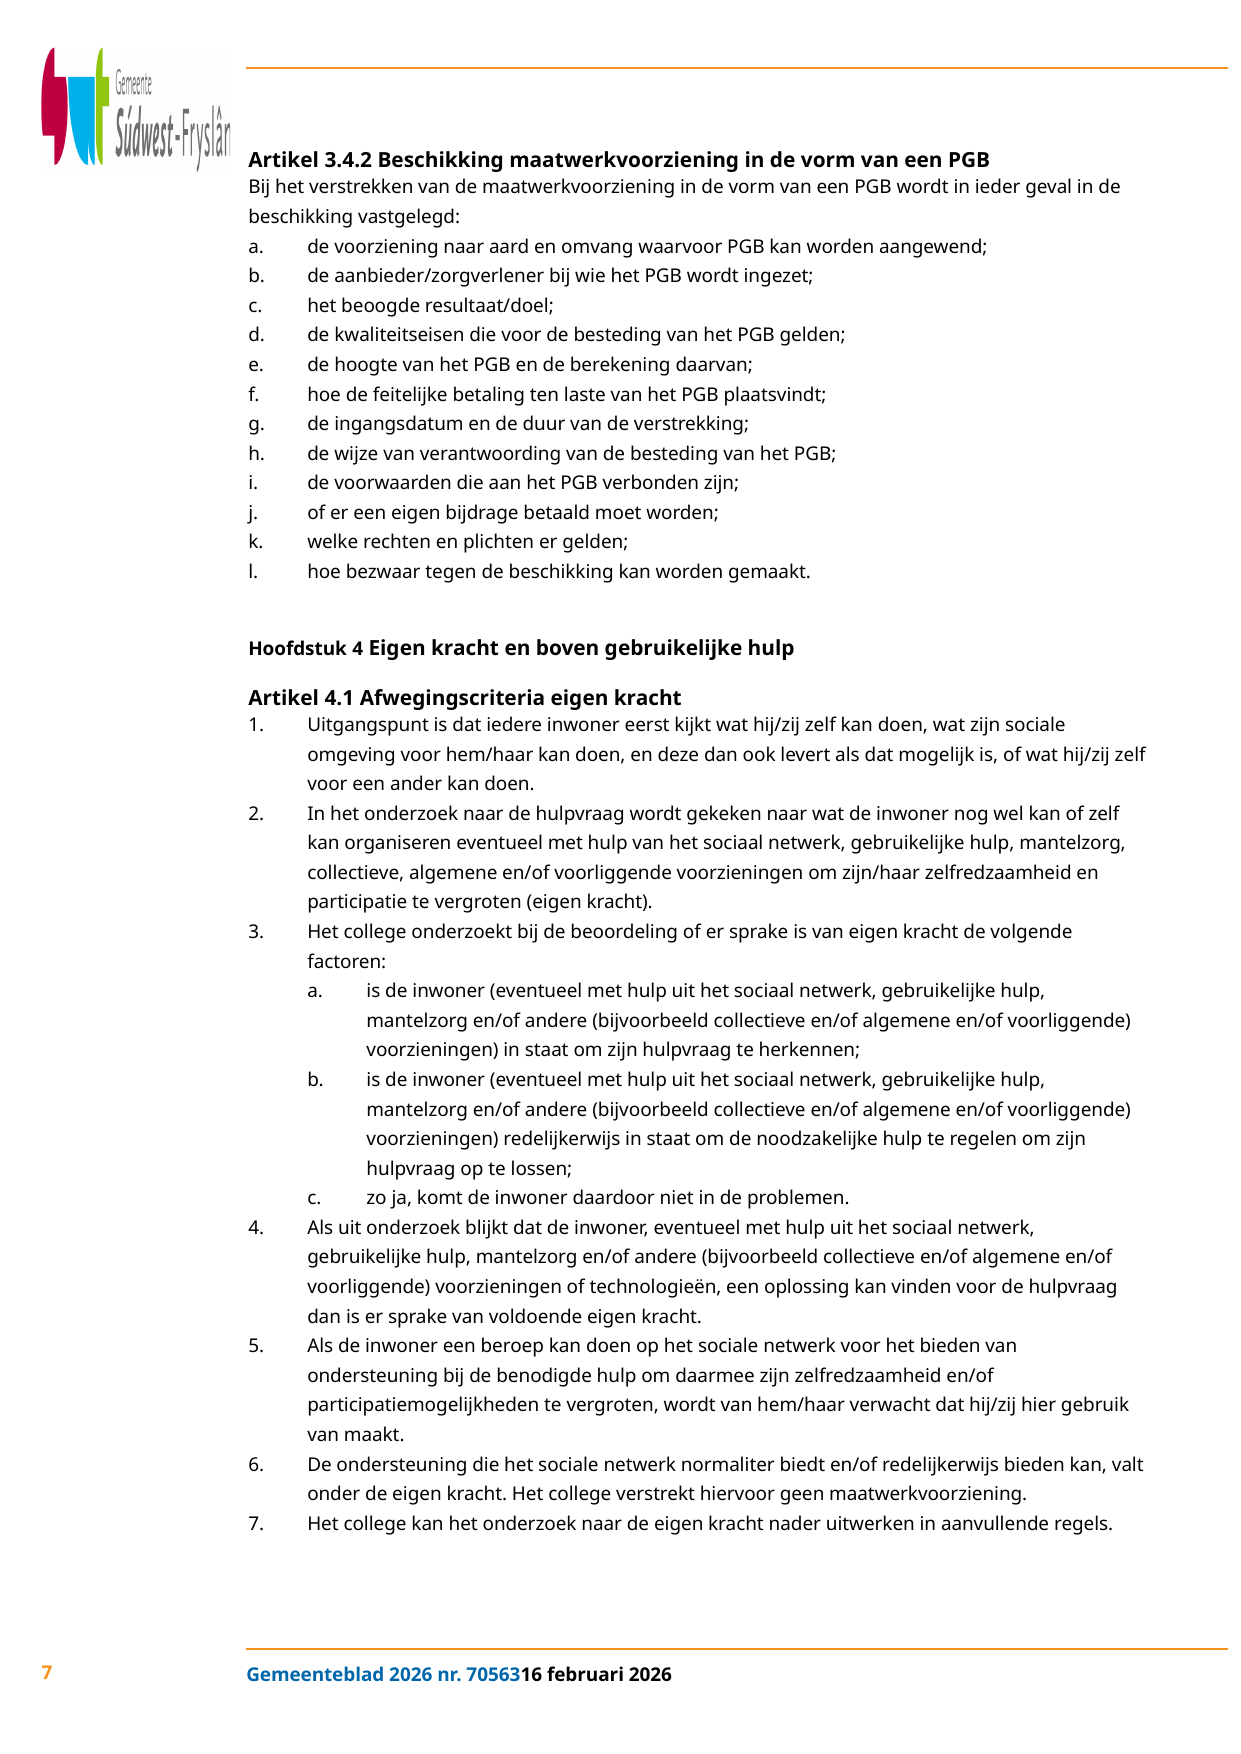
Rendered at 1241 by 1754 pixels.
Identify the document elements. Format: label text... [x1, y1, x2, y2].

list de kwaliteitseisen die voor de besteding van het PGB gelden; [248, 322, 1152, 347]
list de voorziening naar aard en omvang waarvoor PGB kan worden aangewend; [248, 233, 1152, 258]
list de wijze van verantwoording van de besteding van het PGB; [248, 440, 1152, 466]
list Het college kan het onderzoek naar de eigen kracht nader uitwerken in aanvullende regels. [248, 1510, 1152, 1536]
list De ondersteuning die het sociale netwerk normaliter biedt en/of redelijkerwijs bieden kan, valt onder de eigen kracht. Het college verstrekt hiervoor geen maatwerkvoorziening. [248, 1451, 1152, 1506]
list Als uit onderzoek blijkt dat de inwoner, eventueel met hulp uit het sociaal netwerk, gebruikelijke hulp, mantelzorg en/of andere (bijvoorbeeld collectieve en/of algemene en/of voorliggende) voorzieningen of technologieën, een oplossing kan vinden voor de hulpvraag dan is er sprake van voldoende eigen kracht. [248, 1214, 1152, 1328]
list In het onderzoek naar de hulpvraag wordt gekeken naar wat de inwoner nog wel kan of zelf kan organiseren eventueel met hulp van het sociaal netwerk, gebruikelijke hulp, mantelzorg, collectieve, algemene en/of voorliggende voorzieningen om zijn/haar zelfredzaamheid en participatie te vergroten (eigen kracht). [248, 800, 1152, 914]
list hoe bezwaar tegen de beschikking kan worden gemaakt. [248, 558, 1152, 584]
list de aanbieder/zorgverlener bij wie het PGB wordt ingezet; [248, 262, 1152, 288]
text Artikel 3.4.2 Beschikking maatwerkvoorziening in de vorm van een PGB [248, 145, 1152, 174]
list hoe de feitelijke betaling ten laste van het PGB plaatsvindt; [248, 381, 1152, 406]
list welke rechten en plichten er gelden; [248, 529, 1152, 554]
text Bij het verstrekken van de maatwerkvoorziening in de vorm van een PGB wordt in ieder geval in de beschikking vastgelegd: [248, 174, 1152, 229]
list het beoogde resultaat/doel; [248, 292, 1152, 318]
list de hoogte van het PGB en de berekening daarvan; [248, 351, 1152, 377]
list Het college onderzoekt bij de beoordeling of er sprake is van eigen kracht de volgende factoren: [248, 918, 1152, 973]
list of er een eigen bijdrage betaald moet worden; [248, 499, 1152, 525]
list Uitgangspunt is dat iedere inwoner eerst kijkt wat hij/zij zelf kan doen, wat zijn sociale omgeving voor hem/haar kan doen, en deze dan ook levert als dat mogelijk is, of wat hij/zij zelf voor een ander kan doen. [248, 711, 1152, 796]
list zo ja, komt de inwoner daardoor niet in de problemen. [307, 1184, 1152, 1210]
list is de inwoner (eventueel met hulp uit het sociaal netwerk, gebruikelijke hulp, mantelzorg en/of andere (bijvoorbeeld collectieve en/of algemene en/of voorliggende) voorzieningen) redelijkerwijs in staat om de noodzakelijke hulp te regelen om zijn hulpvraag op te lossen; [307, 1066, 1152, 1181]
text Hoofdstuk 4 Eigen kracht en boven gebruikelijke hulp [248, 633, 1152, 662]
list de ingangsdatum en de duur van de verstrekking; [248, 410, 1152, 436]
list de voorwaarden die aan het PGB verbonden zijn; [248, 469, 1152, 495]
list Als de inwoner een beroep kan doen op het sociale netwerk voor het bieden van ondersteuning bij de benodigde hulp om daarmee zijn zelfredzaamheid en/of participatiemogelijkheden te vergroten, wordt van hem/haar verwacht dat hij/zij hier gebruik van maakt. [248, 1332, 1152, 1447]
picture [41, 47, 231, 172]
list is de inwoner (eventueel met hulp uit het sociaal netwerk, gebruikelijke hulp, mantelzorg en/of andere (bijvoorbeeld collectieve en/of algemene en/of voorliggende) voorzieningen) in staat om zijn hulpvraag te herkennen; [307, 977, 1152, 1062]
text Artikel 4.1 Afwegingscriteria eigen kracht [248, 683, 1152, 711]
